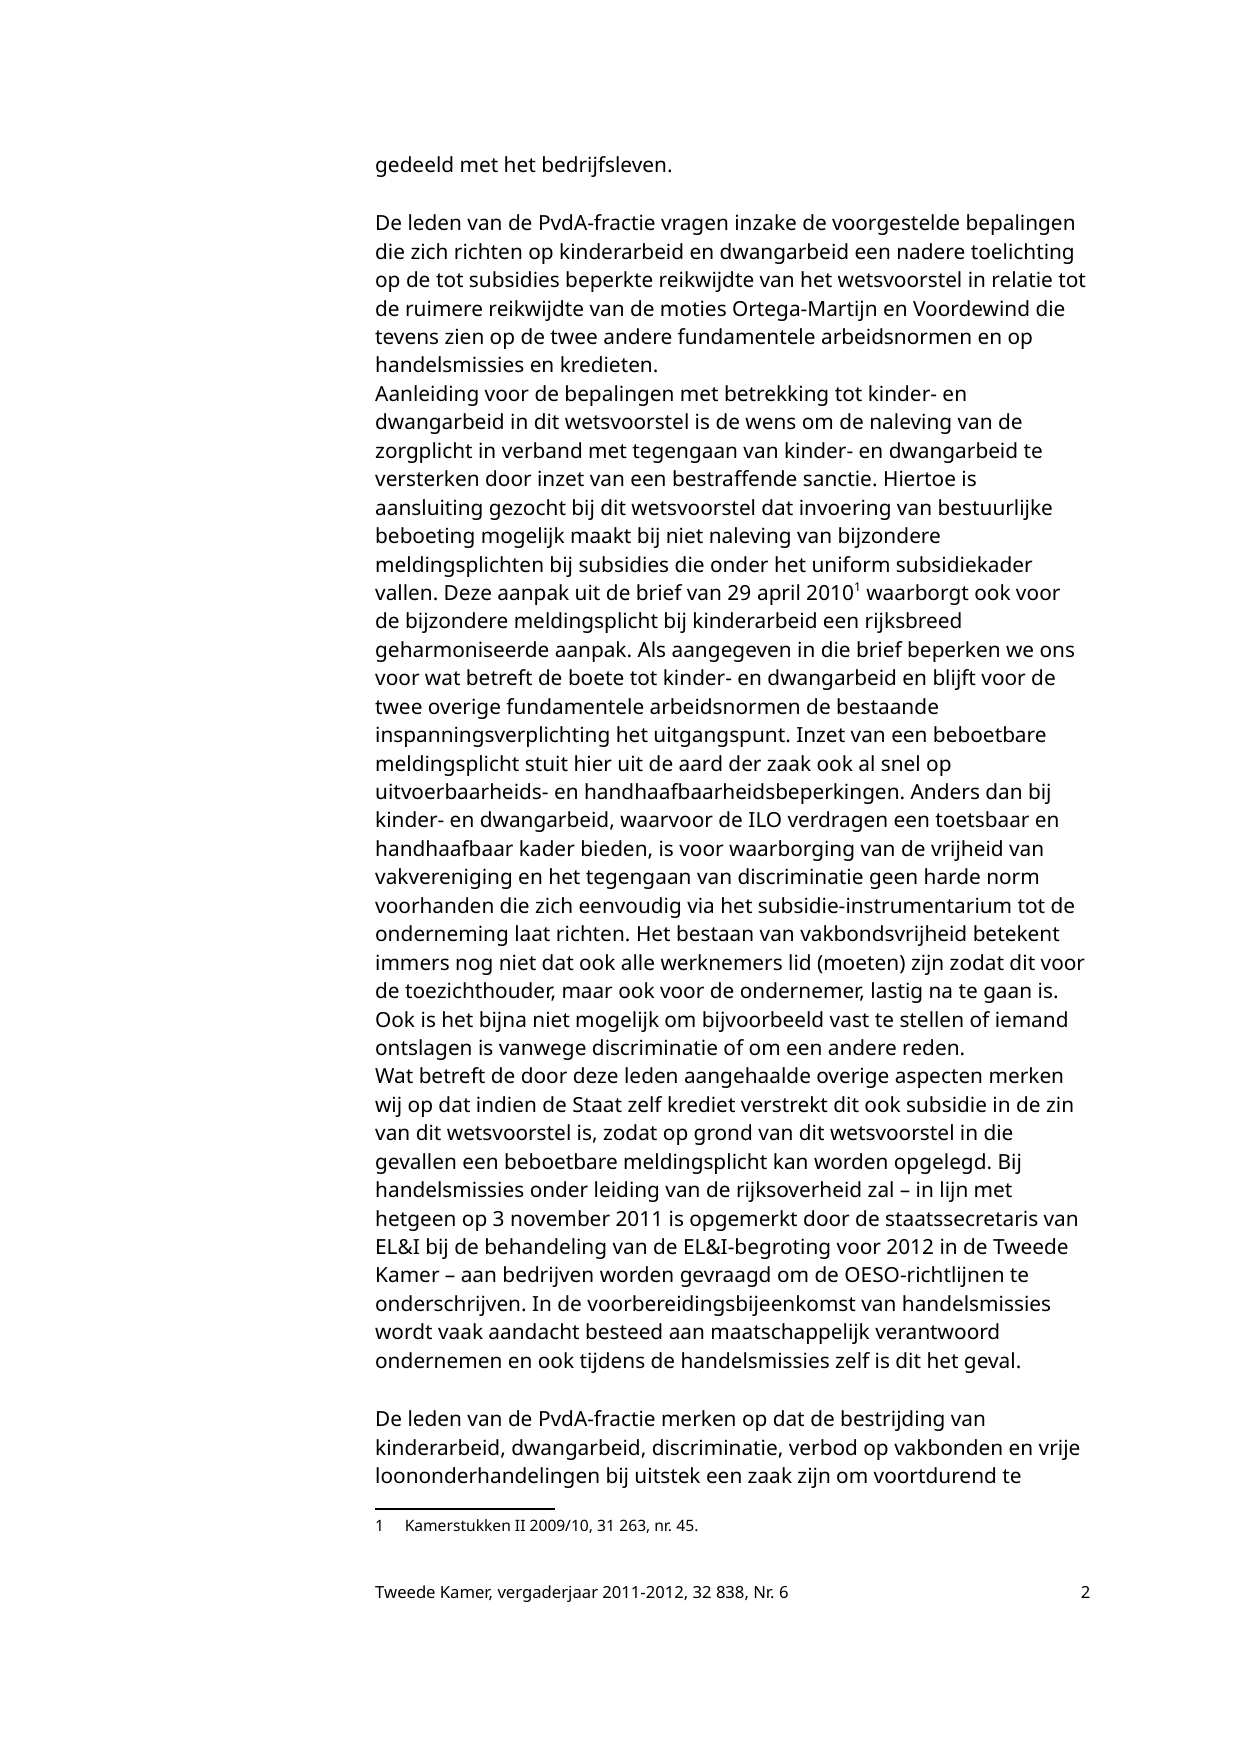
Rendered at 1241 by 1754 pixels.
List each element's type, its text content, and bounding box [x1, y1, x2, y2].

text De leden van de PvdA-fractie vragen inzake de voorgestelde bepalingen die zich richten op kinderarbeid en dwangarbeid een nadere toelichting op de tot subsidies beperkte reikwijdte van het wetsvoorstel in relatie tot de ruimere reikwijdte van de moties Ortega-Martijn en Voordewind die tevens zien op de twee andere fundamentele arbeidsnormen en op handelsmissies en kredieten. [375, 208, 1090, 379]
text gedeeld met het bedrijfsleven. [375, 150, 1090, 178]
text Wat betreft de door deze leden aangehaalde overige aspecten merken wij op dat indien de Staat zelf krediet verstrekt dit ook subsidie in de zin van dit wetsvoorstel is, zodat op grond van dit wetsvoorstel in die gevallen een beboetbare meldingsplicht kan worden opgelegd. Bij handelsmissies onder leiding van de rijksoverheid zal – in lijn met hetgeen op 3 november 2011 is opgemerkt door de staatssecretaris van EL&I bij de behandeling van de EL&I-begroting voor 2012 in de Tweede Kamer – aan bedrijven worden gevraagd om de OESO-richtlijnen te onderschrijven. In de voorbereidingsbijeenkomst van handelsmissies wordt vaak aandacht besteed aan maatschappelijk verantwoord ondernemen en ook tijdens de handelsmissies zelf is dit het geval. [375, 1062, 1090, 1374]
text Aanleiding voor de bepalingen met betrekking tot kinder- en dwangarbeid in dit wetsvoorstel is de wens om de naleving van de zorgplicht in verband met tegengaan van kinder- en dwangarbeid te versterken door inzet van een bestraffende sanctie. Hiertoe is aansluiting gezocht bij dit wetsvoorstel dat invoering van bestuurlijke beboeting mogelijk maakt bij niet naleving van bijzondere meldingsplichten bij subsidies die onder het uniform subsidiekader vallen. Deze aanpak uit de brief van 29 april 2010 waarborgt ook voor de bijzondere meldingsplicht bij kinderarbeid een rijksbreed geharmoniseerde aanpak. Als aangegeven in die brief beperken we ons voor wat betreft de boete tot kinder- en dwangarbeid en blijft voor de twee overige fundamentele arbeidsnormen de bestaande inspanningsverplichting het uitgangspunt. Inzet van een beboetbare meldingsplicht stuit hier uit de aard der zaak ook al snel op uitvoerbaarheids- en handhaafbaarheidsbeperkingen. Anders dan bij kinder- en dwangarbeid, waarvoor de ILO verdragen een toetsbaar en handhaafbaar kader bieden, is voor waarborging van de vrijheid van vakvereniging en het tegengaan van discriminatie geen harde norm voorhanden die zich eenvoudig via het subsidie-instrumentarium tot de onderneming laat richten. Het bestaan van vakbondsvrijheid betekent immers nog niet dat ook alle werknemers lid (moeten) zijn zodat dit voor de toezichthouder, maar ook voor de ondernemer, lastig na te gaan is. Ook is het bijna niet mogelijk om bijvoorbeeld vast te stellen of iemand ontslagen is vanwege discriminatie of om een andere reden. [375, 379, 1090, 1062]
text De leden van de PvdA-fractie merken op dat de bestrijding van kinderarbeid, dwangarbeid, discriminatie, verbod op vakbonden en vrije loononderhandelingen bij uitstek een zaak zijn om voortdurend te [375, 1404, 1090, 1490]
text Kamerstukken II 2009/10, 31 263, nr. 45. [375, 1508, 1090, 1536]
